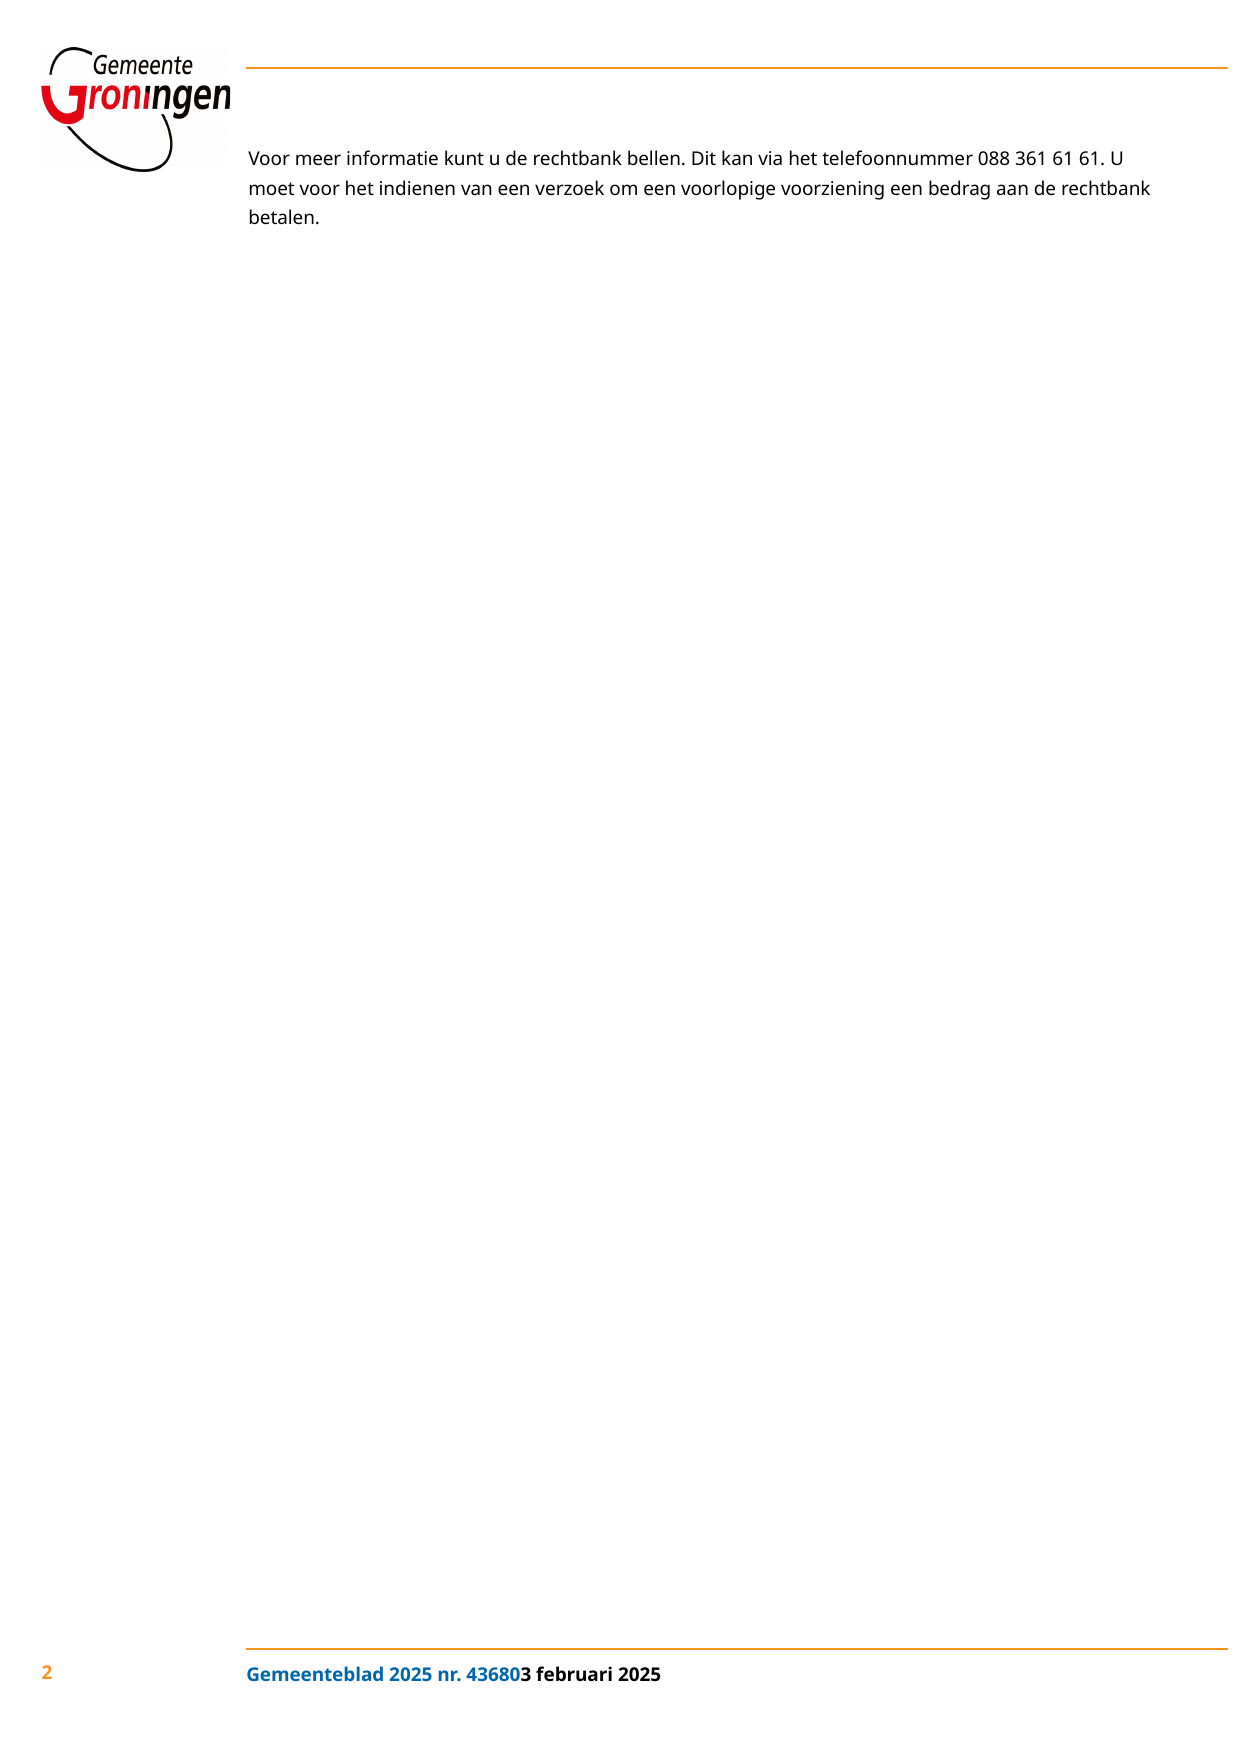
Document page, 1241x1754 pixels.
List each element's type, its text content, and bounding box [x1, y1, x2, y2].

picture [41, 47, 231, 172]
text Voor meer informatie kunt u de rechtbank bellen. Dit kan via het telefoonnummer 088 361 61 61. U moet voor het indienen van een verzoek om een voorlopige voorziening een bedrag aan de rechtbank betalen. [248, 145, 1152, 230]
